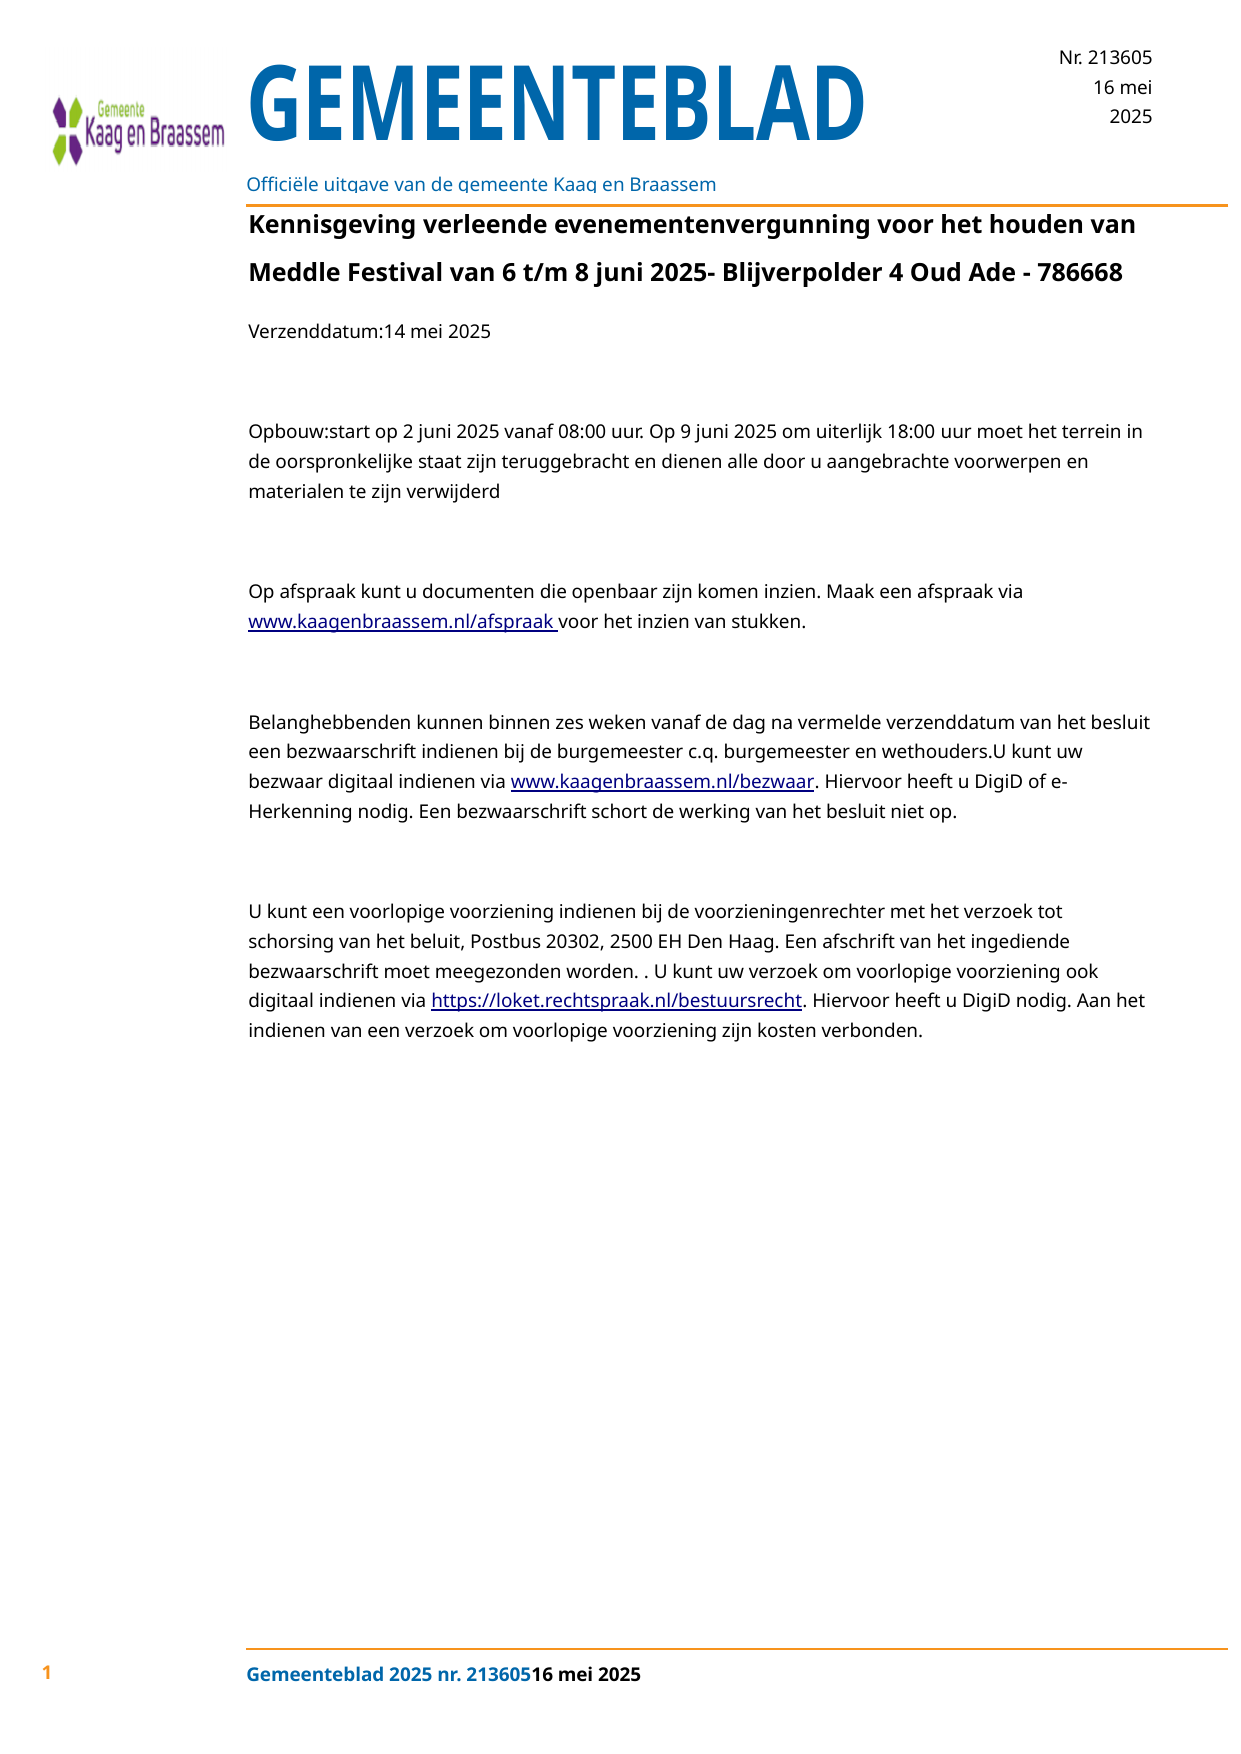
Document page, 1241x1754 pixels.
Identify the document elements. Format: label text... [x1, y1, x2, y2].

text Op afspraak kunt u documenten die openbaar zijn komen inzien. Maak een afspraak via www.kaagenbraassem.nl/afspraak voor het inzien van stukken. [248, 579, 1152, 634]
text Belanghebbenden kunnen binnen zes weken vanaf de dag na vermelde verzenddatum van het besluit een bezwaarschrift indienen bij de burgemeester c.q. burgemeester en wethouders.U kunt uw bezwaar digitaal indienen via www.kaagenbraassem.nl/bezwaar. Hiervoor heeft u DigiD of e-Herkenning nodig. Een bezwaarschrift schort de werking van het besluit niet op. [248, 709, 1152, 824]
text Opbouw:start op 2 juni 2025 vanaf 08:00 uur. Op 9 juni 2025 om uiterlijk 18:00 uur moet het terrein in de oorspronkelijke staat zijn teruggebracht en dienen alle door u aangebrachte voorwerpen en materialen te zijn verwijderd [248, 419, 1152, 504]
text Kennisgeving verleende evenementenvergunning voor het houden van Meddle Festival van 6 t/m 8 juni 2025- Blijverpolder 4 Oud Ade - 786668 [248, 207, 1152, 288]
picture [41, 47, 231, 172]
text Verzenddatum:14 mei 2025 [248, 318, 1152, 344]
text U kunt een voorlopige voorziening indienen bij de voorzieningenrechter met het verzoek tot schorsing van het beluit, Postbus 20302, 2500 EH Den Haag. Een afschrift van het ingediende bezwaarschrift moet meegezonden worden. . U kunt uw verzoek om voorlopige voorziening ook digitaal indienen via https://loket.rechtspraak.nl/bestuursrecht. Hiervoor heeft u DigiD nodig. Aan het indienen van een verzoek om voorlopige voorziening zijn kosten verbonden. [248, 899, 1152, 1043]
